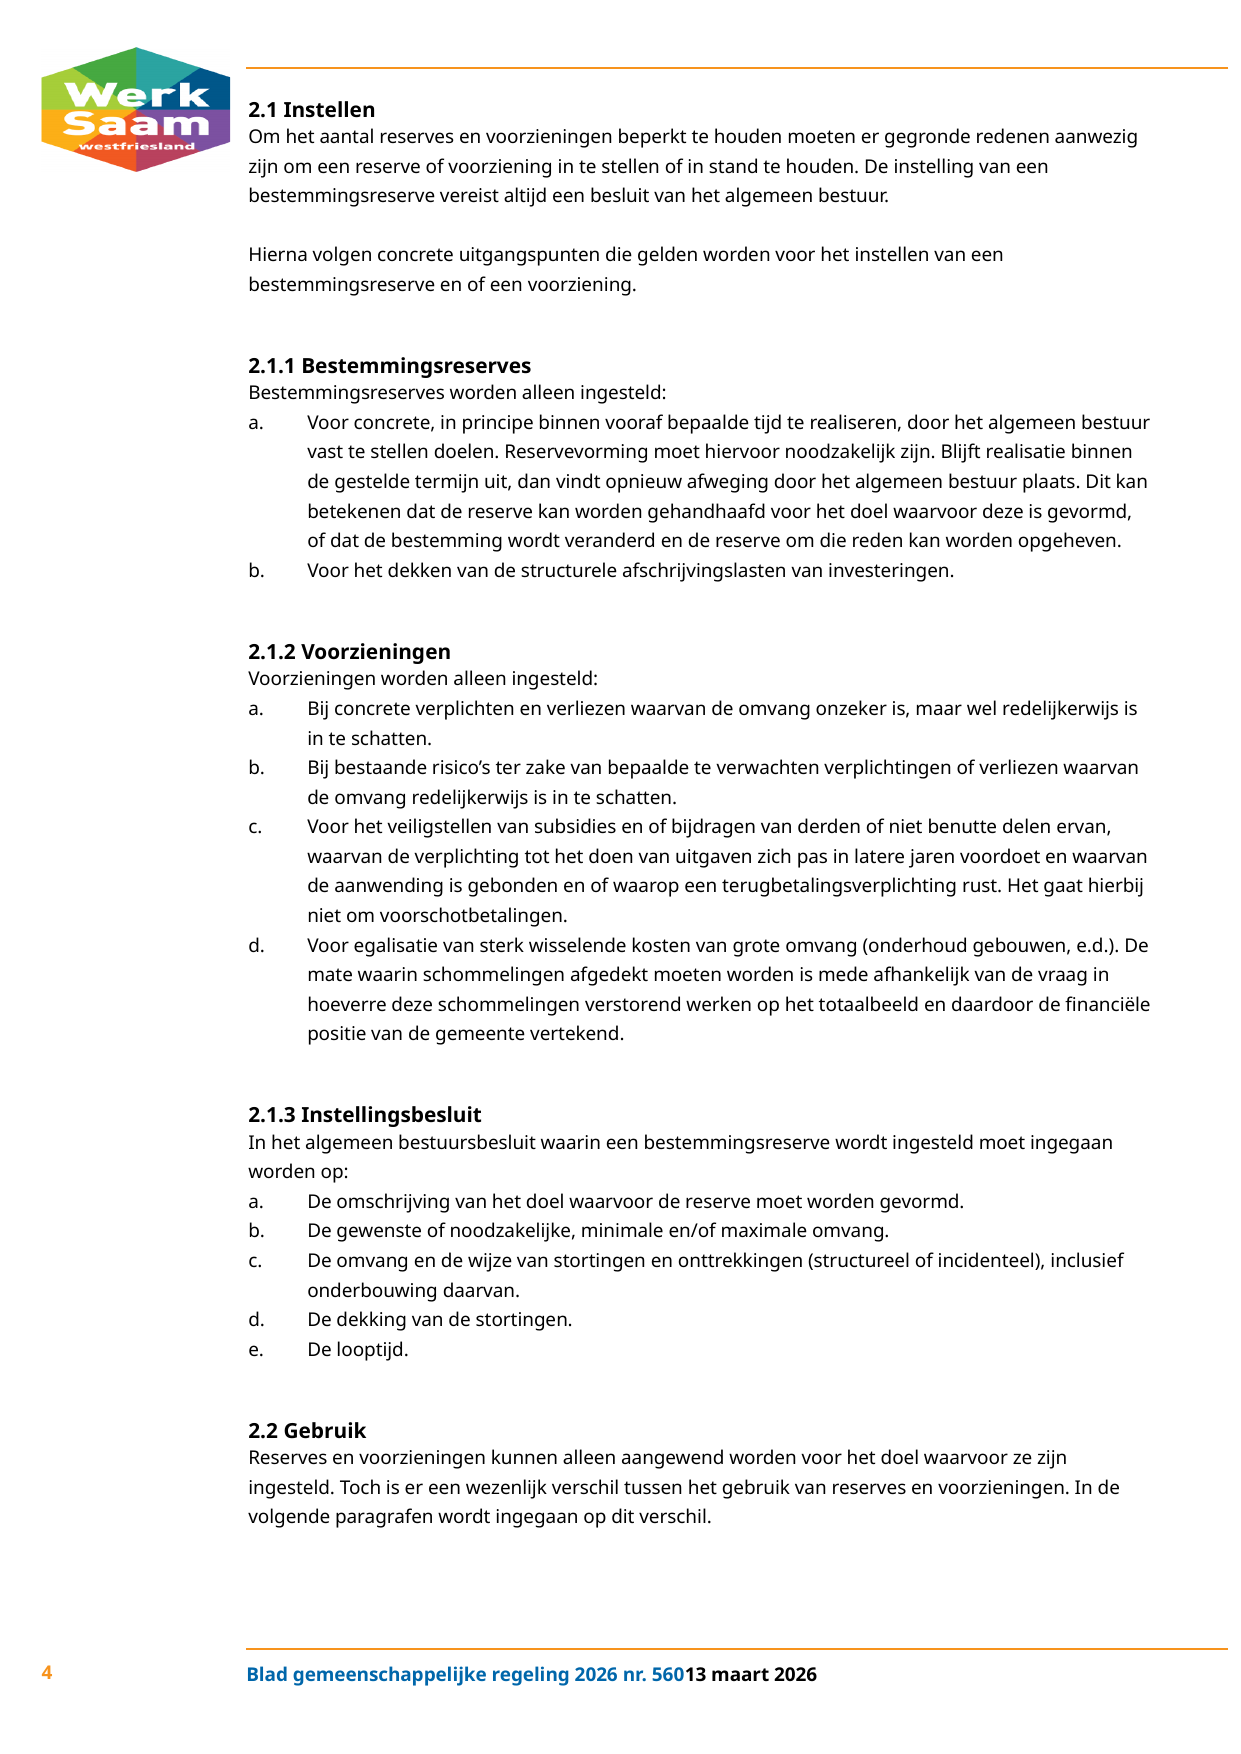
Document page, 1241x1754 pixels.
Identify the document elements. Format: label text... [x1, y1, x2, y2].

list Voor het dekken van de structurele afschrijvingslasten van investeringen. [248, 557, 1152, 583]
list Bij bestaande risico’s ter zake van bepaalde te verwachten verplichtingen of verliezen waarvan de omvang redelijkerwijs is in te schatten. [248, 754, 1152, 809]
list De gewenste of noodzakelijke, minimale en/of maximale omvang. [248, 1218, 1152, 1243]
text 2.1.1 Bestemmingsreserves [248, 351, 1152, 379]
list De omvang en de wijze van stortingen en onttrekkingen (structureel of incidenteel), inclusief onderbouwing daarvan. [248, 1247, 1152, 1303]
text In het algemeen bestuursbesluit waarin een bestemmingsreserve wordt ingesteld moet ingegaan worden op: [248, 1129, 1152, 1184]
list Voor het veiligstellen van subsidies en of bijdragen van derden of niet benutte delen ervan, waarvan de verplichting tot het doen van uitgaven zich pas in latere jaren voordoet en waarvan de aanwending is gebonden en of waarop een terugbetalingsverplichting rust. Het gaat hierbij niet om voorschotbetalingen. [248, 813, 1152, 928]
picture [41, 47, 231, 172]
text Reserves en voorzieningen kunnen alleen aangewend worden voor het doel waarvoor ze zijn ingesteld. Toch is er een wezenlijk verschil tussen het gebruik van reserves en voorzieningen. In de volgende paragrafen wordt ingegaan op dit verschil. [248, 1444, 1152, 1529]
text 2.1 Instellen [248, 95, 1152, 123]
text Voorzieningen worden alleen ingesteld: [248, 666, 1152, 691]
list De dekking van de stortingen. [248, 1306, 1152, 1332]
text Hierna volgen concrete uitgangspunten die gelden worden voor het instellen van een bestemmingsreserve en of een voorziening. [248, 242, 1152, 297]
list Voor concrete, in principe binnen vooraf bepaalde tijd te realiseren, door het algemeen bestuur vast te stellen doelen. Reservevorming moet hiervoor noodzakelijk zijn. Blijft realisatie binnen de gestelde termijn uit, dan vindt opnieuw afweging door het algemeen bestuur plaats. Dit kan betekenen dat de reserve kan worden gehandhaafd voor het doel waarvoor deze is gevormd, of dat de bestemming wordt veranderd en de reserve om die reden kan worden opgeheven. [248, 409, 1152, 553]
text 2.1.2 Voorzieningen [248, 637, 1152, 666]
text 2.1.3 Instellingsbesluit [248, 1101, 1152, 1129]
text 2.2 Gebruik [248, 1416, 1152, 1444]
text Bestemmingsreserves worden alleen ingesteld: [248, 379, 1152, 405]
list De looptijd. [248, 1336, 1152, 1362]
list Voor egalisatie van sterk wisselende kosten van grote omvang (onderhoud gebouwen, e.d.). De mate waarin schommelingen afgedekt moeten worden is mede afhankelijk van de vraag in hoeverre deze schommelingen verstorend werken op het totaalbeeld en daardoor de financiële positie van de gemeente vertekend. [248, 932, 1152, 1046]
list Bij concrete verplichten en verliezen waarvan de omvang onzeker is, maar wel redelijkerwijs is in te schatten. [248, 695, 1152, 750]
list De omschrijving van het doel waarvoor de reserve moet worden gevormd. [248, 1188, 1152, 1214]
text Om het aantal reserves en voorzieningen beperkt te houden moeten er gegronde redenen aanwezig zijn om een reserve of voorziening in te stellen of in stand te houden. De instelling van een bestemmingsreserve vereist altijd een besluit van het algemeen bestuur. [248, 123, 1152, 208]
